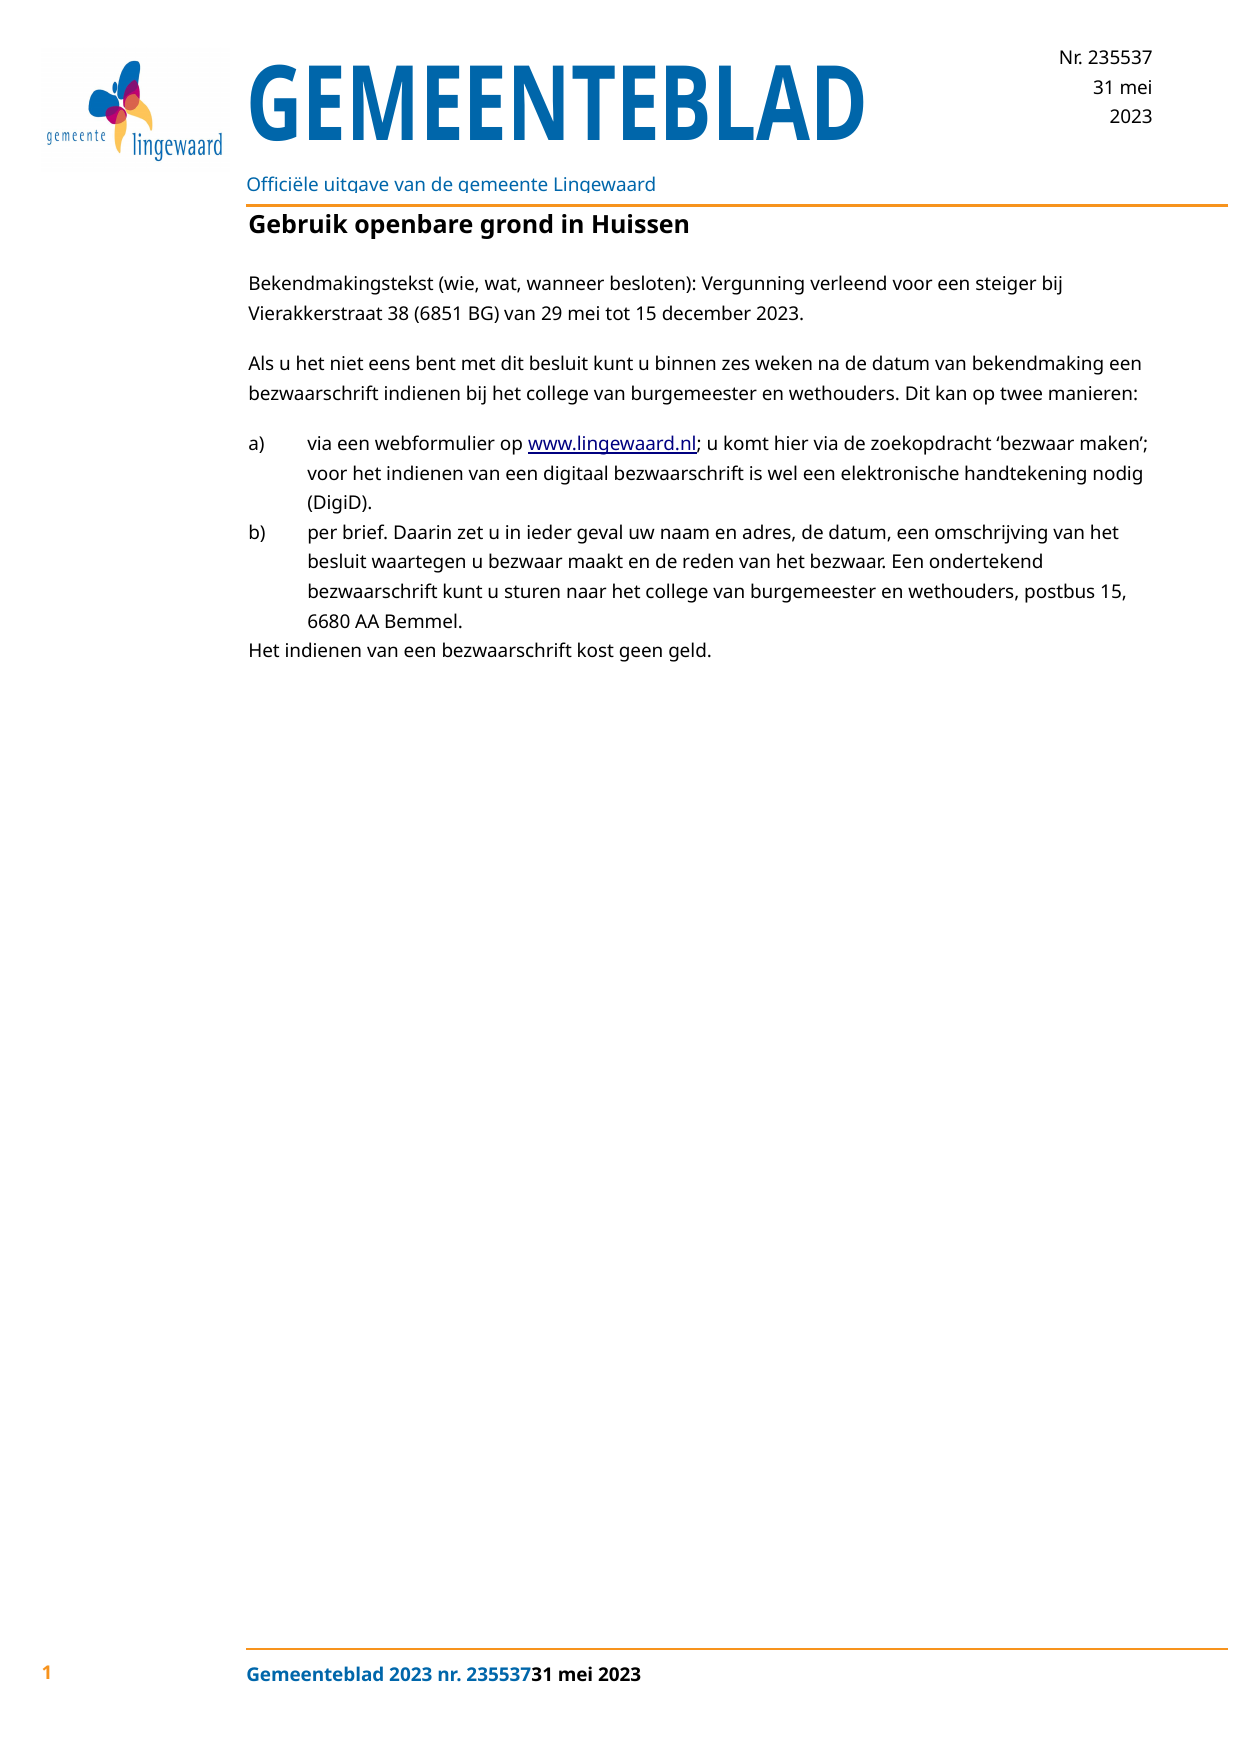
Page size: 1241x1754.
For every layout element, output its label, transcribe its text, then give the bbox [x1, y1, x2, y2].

text Bekendmakingstekst (wie, wat, wanneer besloten): Vergunning verleend voor een steiger bij Vierakkerstraat 38 (6851 BG) van 29 mei tot 15 december 2023. [248, 270, 1152, 326]
picture [41, 47, 231, 172]
text Het indienen van een bezwaarschrift kost geen geld. [248, 637, 1152, 663]
text Als u het niet eens bent met dit besluit kunt u binnen zes weken na de datum van bekendmaking een bezwaarschrift indienen bij het college van burgemeester en wethouders. Dit kan op twee manieren: [248, 350, 1152, 406]
list per brief. Daarin zet u in ieder geval uw naam en adres, de datum, een omschrijving van het besluit waartegen u bezwaar maakt en de reden van het bezwaar. Een ondertekend bezwaarschrift kunt u sturen naar het college van burgemeester en wethouders, postbus 15, 6680 AA Bemmel. [248, 519, 1152, 633]
text Gebruik openbare grond in Huissen [248, 207, 1152, 241]
list via een webformulier op www.lingewaard.nl; u komt hier via de zoekopdracht ‘bezwaar maken’; voor het indienen van een digitaal bezwaarschrift is wel een elektronische handtekening nodig (DigiD). [248, 430, 1152, 515]
